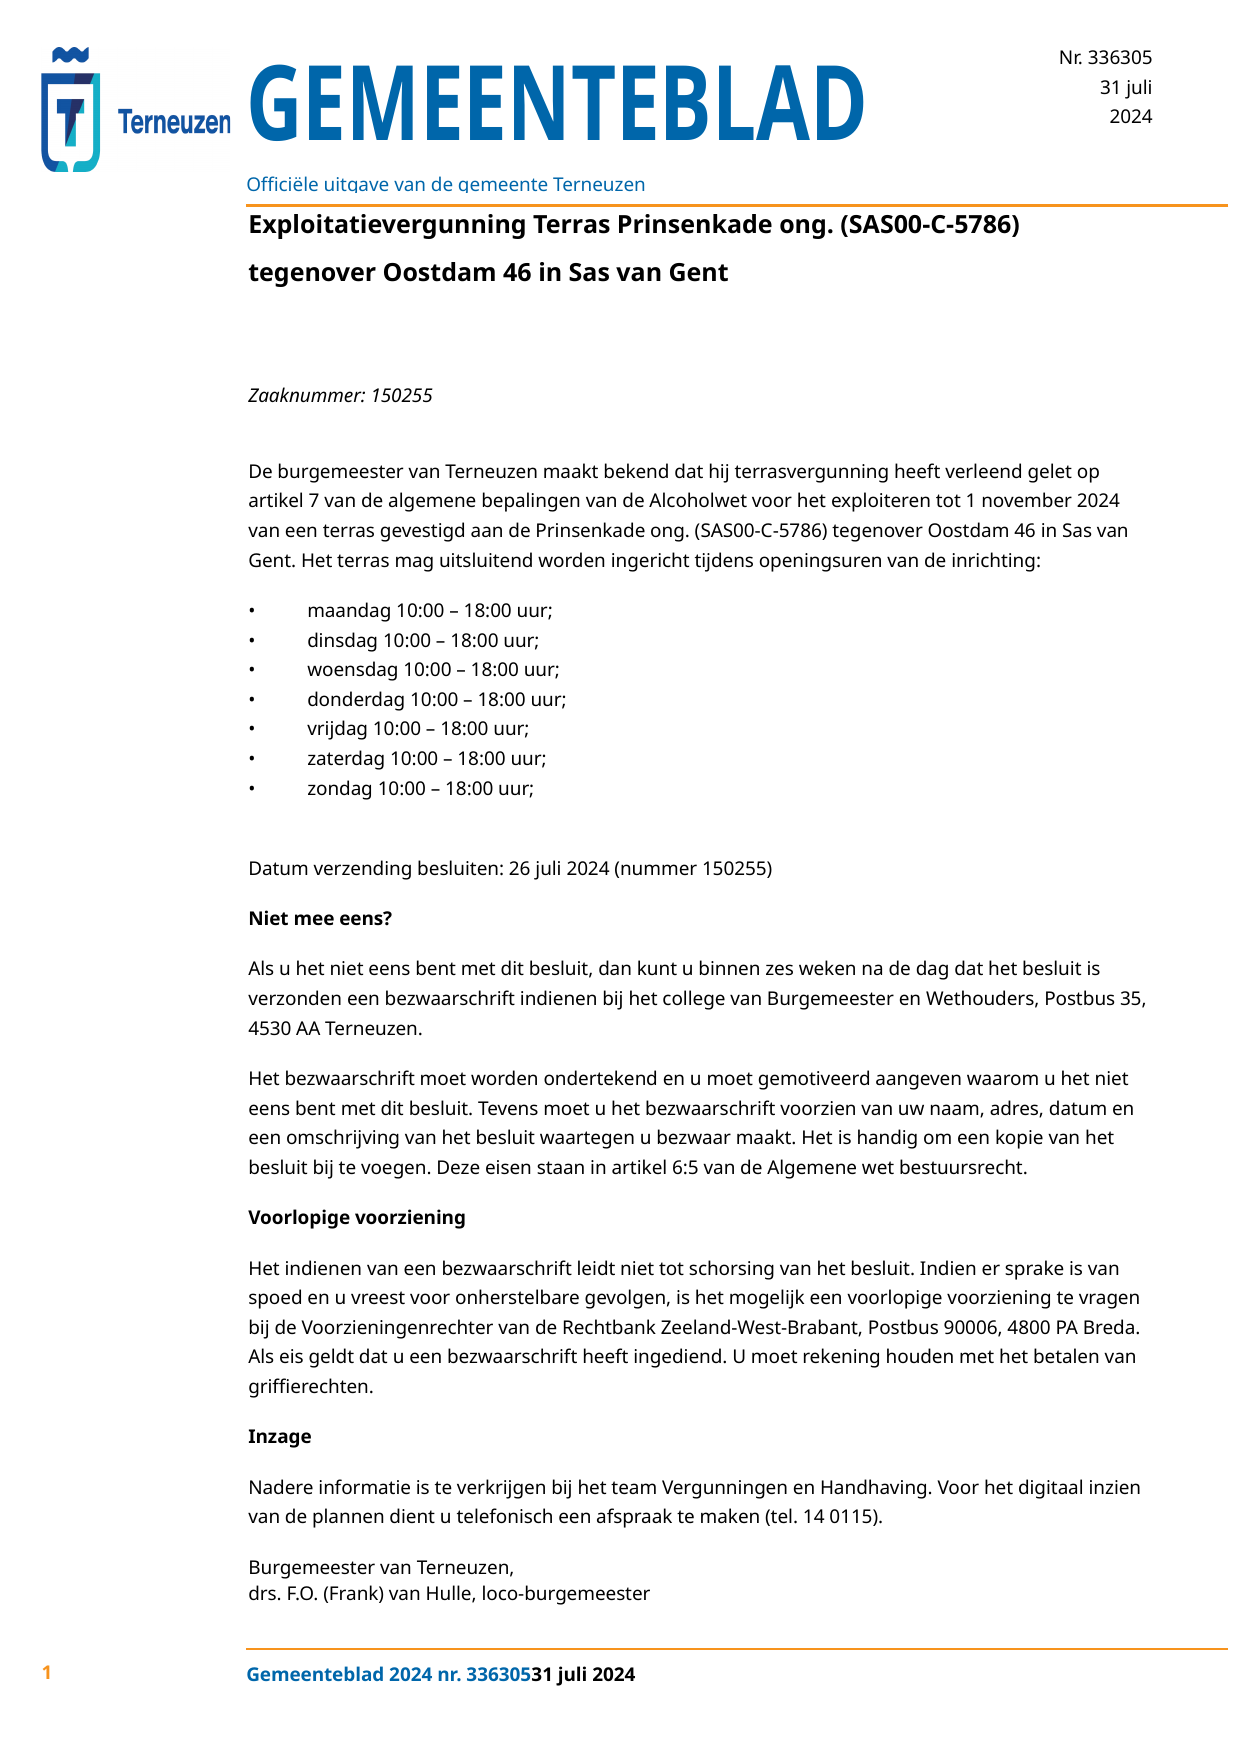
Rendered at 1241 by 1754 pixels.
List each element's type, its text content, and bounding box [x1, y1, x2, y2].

list dinsdag 10:00 – 18:00 uur; [248, 627, 1152, 652]
text Inzage [248, 1423, 1152, 1449]
text De burgemeester van Terneuzen maakt bekend dat hij terrasvergunning heeft verleend gelet op artikel 7 van de algemene bepalingen van de Alcoholwet voor het exploiteren tot 1 november 2024 van een terras gevestigd aan de Prinsenkade ong. (SAS00-C-5786) tegenover Oostdam 46 in Sas van Gent. Het terras mag uitsluitend worden ingericht tijdens openingsuren van de inrichting: [248, 458, 1152, 572]
text Het bezwaarschrift moet worden ondertekend en u moet gemotiveerd aangeven waarom u het niet eens bent met dit besluit. Tevens moet u het bezwaarschrift voorzien van uw naam, adres, datum en een omschrijving van het besluit waartegen u bezwaar maakt. Het is handig om een kopie van het besluit bij te voegen. Deze eisen staan in artikel 6:5 van de Algemene wet bestuursrecht. [248, 1065, 1152, 1179]
text Niet mee eens? [248, 905, 1152, 931]
list vrijdag 10:00 – 18:00 uur; [248, 716, 1152, 741]
text Voorlopige voorziening [248, 1204, 1152, 1230]
text Datum verzending besluiten: 26 juli 2024 (nummer 150255) [248, 855, 1152, 880]
picture [41, 47, 231, 172]
text Zaaknummer: 150255 [248, 382, 1152, 408]
table_cell drs. F.O. (Frank) van Hulle, loco-burgemeester [248, 1580, 1152, 1605]
list woensdag 10:00 – 18:00 uur; [248, 656, 1152, 682]
text Het indienen van een bezwaarschrift leidt niet tot schorsing van het besluit. Indien er sprake is van spoed en u vreest voor onherstelbare gevolgen, is het mogelijk een voorlopige voorziening te vragen bij de Voorzieningenrechter van de Rechtbank Zeeland-West-Brabant, Postbus 90006, 4800 PA Breda. Als eis geldt dat u een bezwaarschrift heeft ingediend. U moet rekening houden met het betalen van griffierechten. [248, 1255, 1152, 1399]
table_header Burgemeester van Terneuzen, [248, 1554, 1152, 1580]
list zondag 10:00 – 18:00 uur; [248, 775, 1152, 800]
list maandag 10:00 – 18:00 uur; [248, 597, 1152, 623]
list donderdag 10:00 – 18:00 uur; [248, 686, 1152, 712]
list zaterdag 10:00 – 18:00 uur; [248, 745, 1152, 771]
text Exploitatievergunning Terras Prinsenkade ong. (SAS00-C-5786) tegenover Oostdam 46 in Sas van Gent [248, 207, 1152, 288]
text Nadere informatie is te verkrijgen bij het team Vergunningen en Handhaving. Voor het digitaal inzien van de plannen dient u telefonisch een afspraak te maken (tel. 14 0115). [248, 1474, 1152, 1529]
text Als u het niet eens bent met dit besluit, dan kunt u binnen zes weken na de dag dat het besluit is verzonden een bezwaarschrift indienen bij het college van Burgemeester en Wethouders, Postbus 35, 4530 AA Terneuzen. [248, 956, 1152, 1040]
